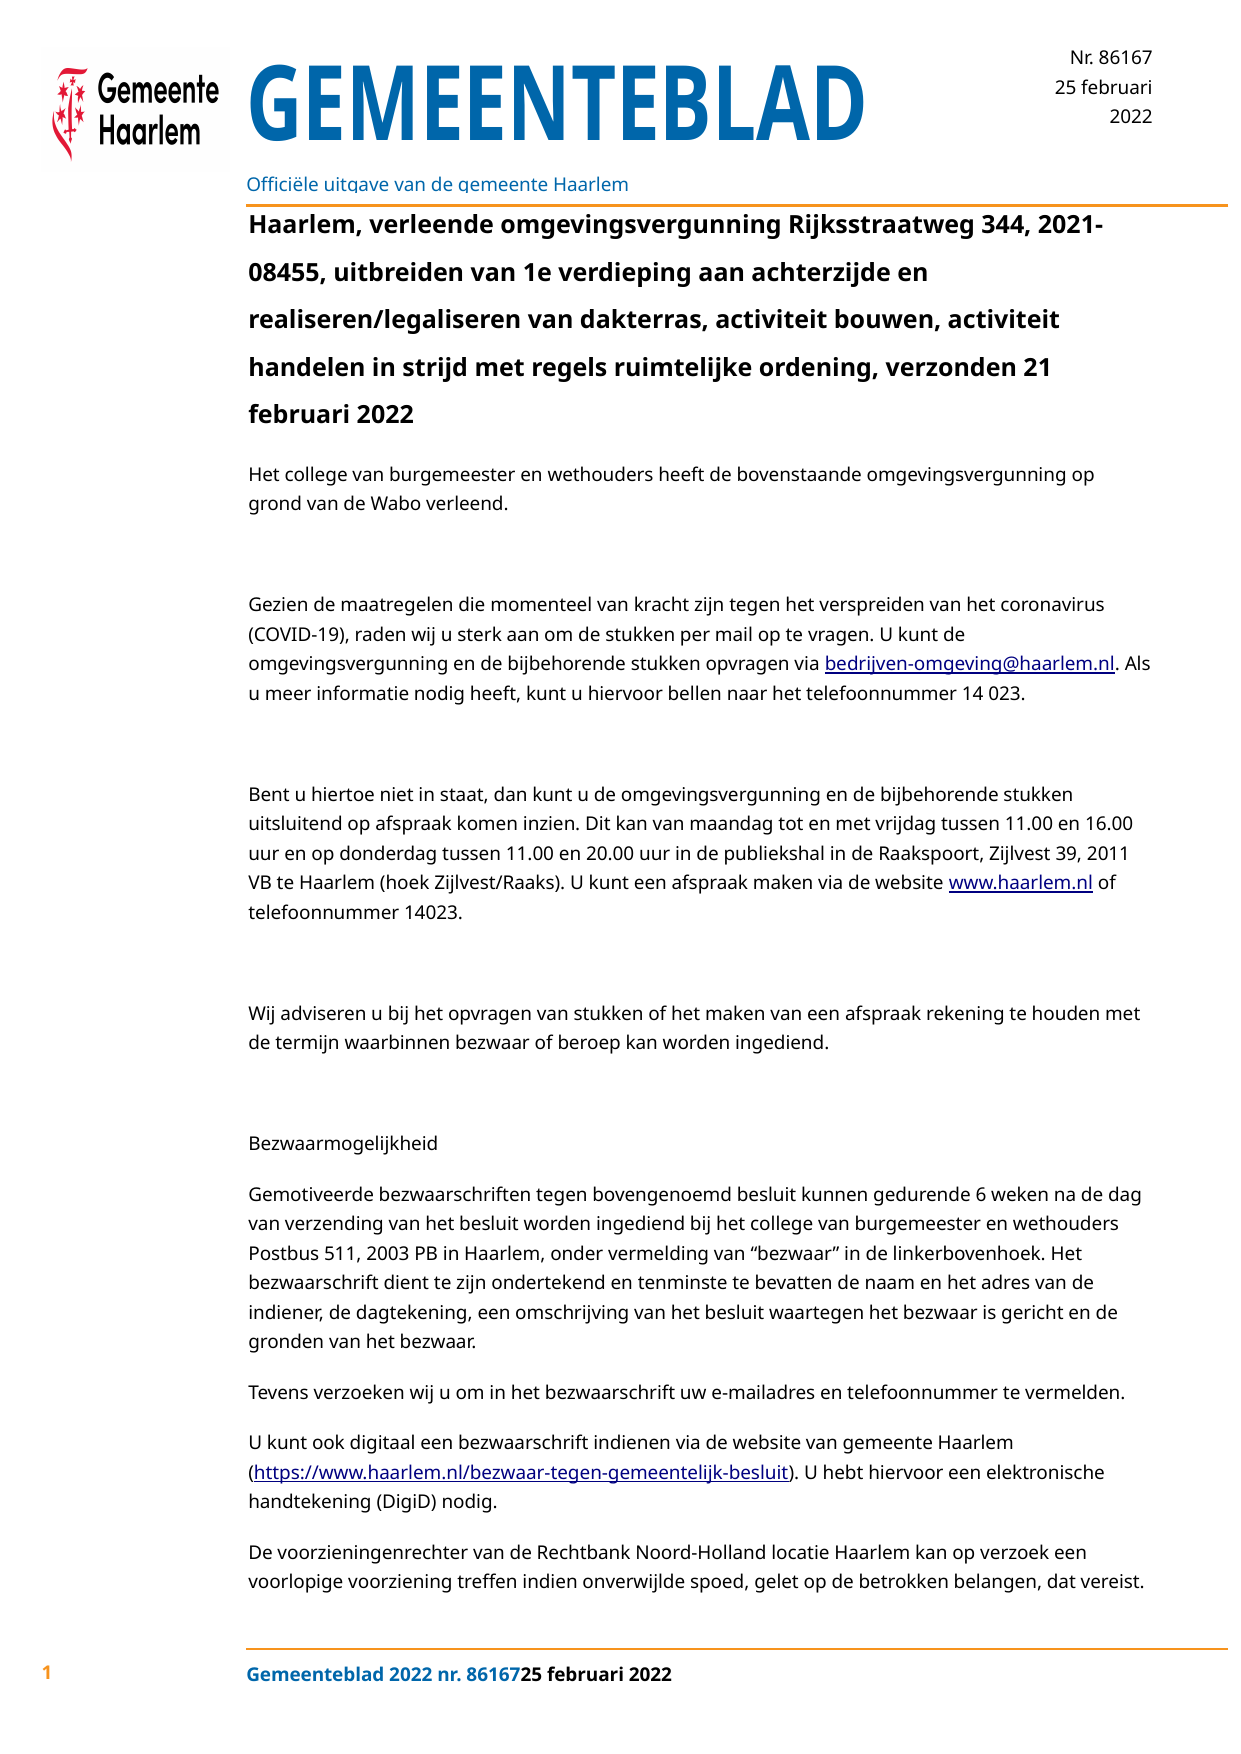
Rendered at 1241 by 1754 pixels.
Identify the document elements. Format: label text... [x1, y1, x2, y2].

text Bent u hiertoe niet in staat, dan kunt u de omgevingsvergunning en de bijbehorende stukken uitsluitend op afspraak komen inzien. Dit kan van maandag tot en met vrijdag tussen 11.00 en 16.00 uur en op donderdag tussen 11.00 en 20.00 uur in de publiekshal in de Raakspoort, Zijlvest 39, 2011 VB te Haarlem (hoek Zijlvest/Raaks). U kunt een afspraak maken via de website www.haarlem.nl of telefoonnummer 14023. [248, 781, 1152, 925]
text Gezien de maatregelen die momenteel van kracht zijn tegen het verspreiden van het coronavirus (COVID-19), raden wij u sterk aan om de stukken per mail op te vragen. U kunt de omgevingsvergunning en de bijbehorende stukken opvragen via bedrijven-omgeving@haarlem.nl. Als u meer informatie nodig heeft, kunt u hiervoor bellen naar het telefoonnummer 14 023. [248, 591, 1152, 706]
text Wij adviseren u bij het opvragen van stukken of het maken van een afspraak rekening te houden met de termijn waarbinnen bezwaar of beroep kan worden ingediend. [248, 1000, 1152, 1055]
text Gemotiveerde bezwaarschriften tegen bovengenoemd besluit kunnen gedurende 6 weken na de dag van verzending van het besluit worden ingediend bij het college van burgemeester en wethouders Postbus 511, 2003 PB in Haarlem, onder vermelding van “bezwaar” in de linkerbovenhoek. Het bezwaarschrift dient te zijn ondertekend en tenminste te bevatten de naam en het adres van de indiener, de dagtekening, een omschrijving van het besluit waartegen het bezwaar is gericht en de gronden van het bezwaar. [248, 1181, 1152, 1354]
text U kunt ook digitaal een bezwaarschrift indienen via de website van gemeente Haarlem (https://www.haarlem.nl/bezwaar-tegen-gemeentelijk-besluit). U hebt hiervoor een elektronische handtekening (DigiD) nodig. [248, 1429, 1152, 1514]
text Tevens verzoeken wij u om in het bezwaarschrift uw e-mailadres en telefoonnummer te vermelden. [248, 1379, 1152, 1405]
text De voorzieningenrechter van de Rechtbank Noord-Holland locatie Haarlem kan op verzoek een voorlopige voorziening treffen indien onverwijlde spoed, gelet op de betrokken belangen, dat vereist. [248, 1539, 1152, 1594]
text Bezwaarmogelijkheid [248, 1130, 1152, 1156]
picture [41, 47, 231, 172]
text Haarlem, verleende omgevingsvergunning Rijksstraatweg 344, 2021-08455, uitbreiden van 1e verdieping aan achterzijde en realiseren/legaliseren van dakterras, activiteit bouwen, activiteit handelen in strijd met regels ruimtelijke ordening, verzonden 21 februari 2022 [248, 207, 1152, 431]
text Het college van burgemeester en wethouders heeft de bovenstaande omgevingsvergunning op grond van de Wabo verleend. [248, 461, 1152, 516]
